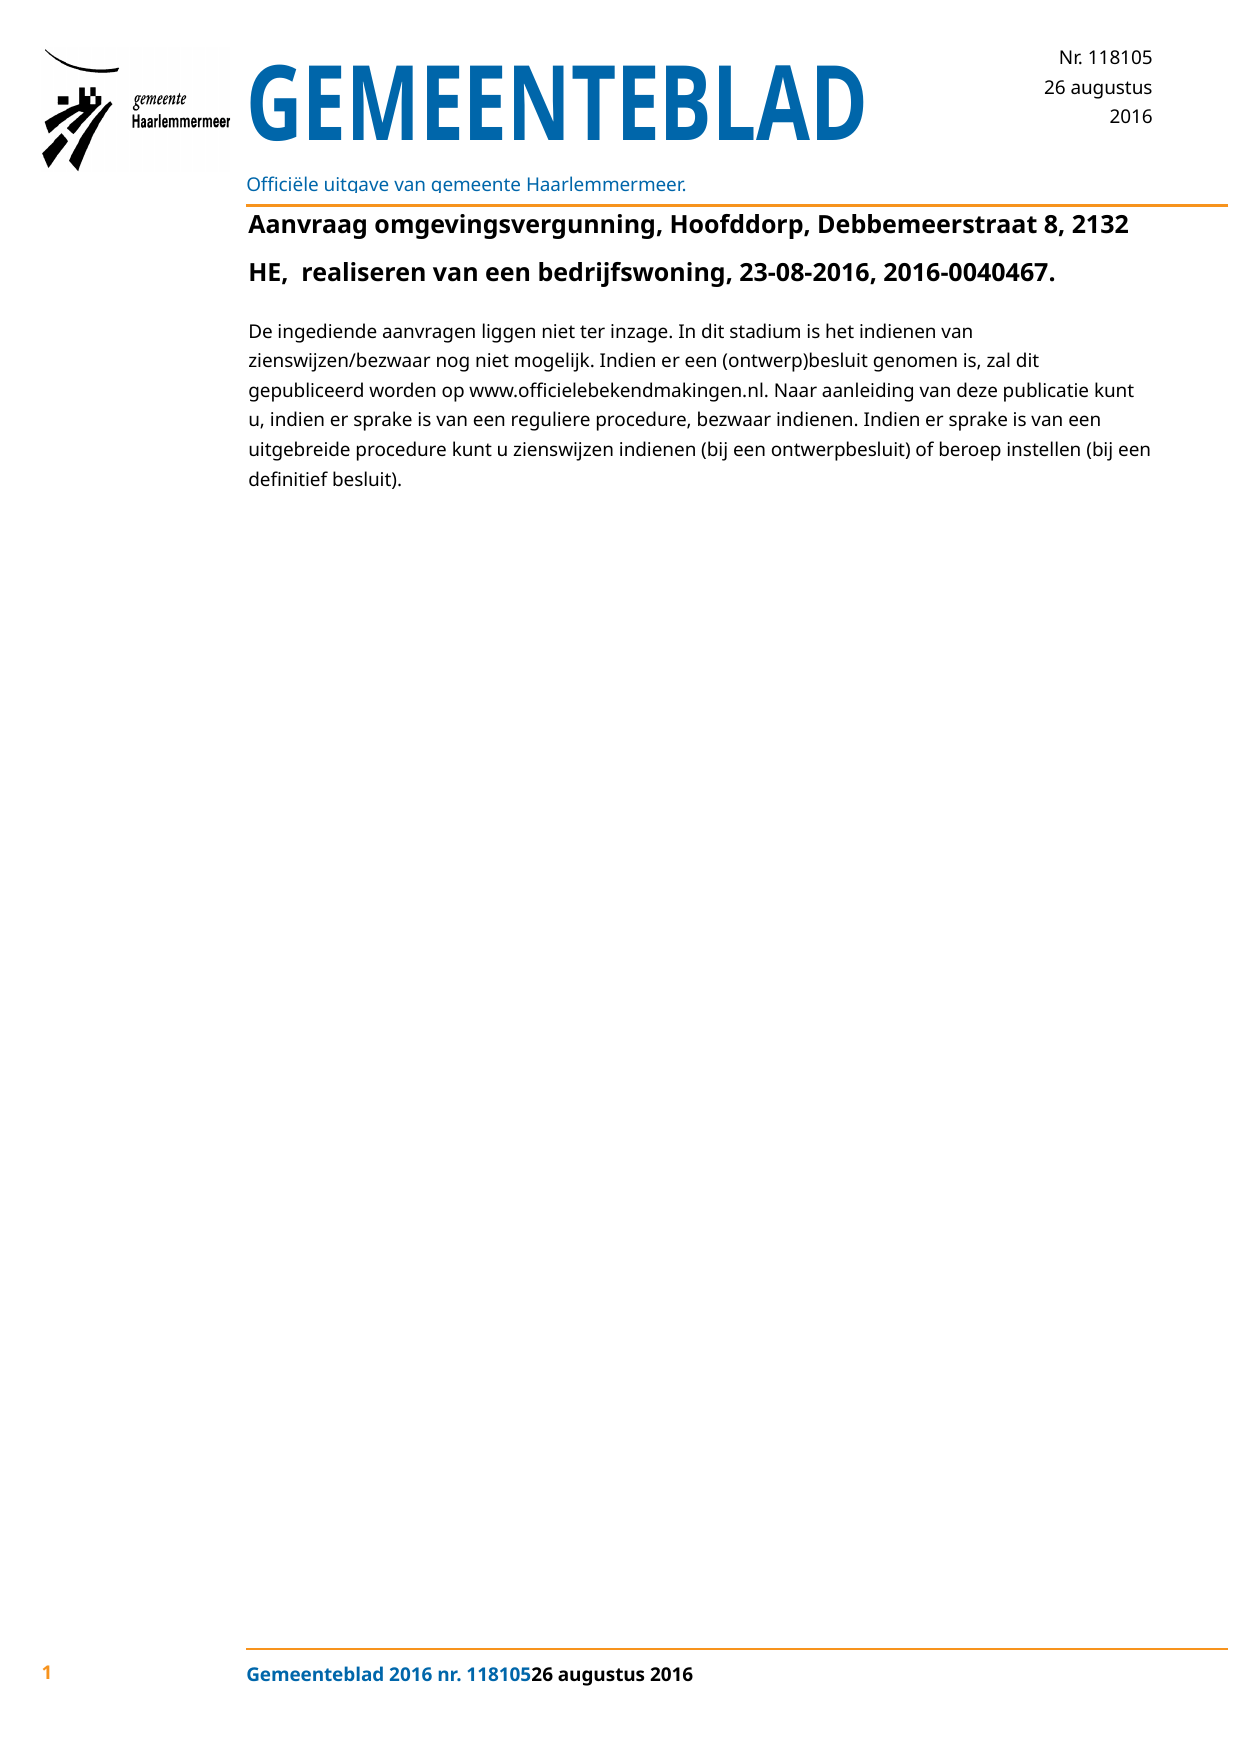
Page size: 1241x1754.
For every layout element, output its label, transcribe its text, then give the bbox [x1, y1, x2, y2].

text Aanvraag omgevingsvergunning, Hoofddorp, Debbemeerstraat 8, 2132 HE, realiseren van een bedrijfswoning, 23-08-2016, 2016-0040467. [248, 207, 1152, 288]
picture [41, 47, 231, 172]
text De ingediende aanvragen liggen niet ter inzage. In dit stadium is het indienen van zienswijzen/bezwaar nog niet mogelijk. Indien er een (ontwerp)besluit genomen is, zal dit gepubliceerd worden op www.officielebekendmakingen.nl. Naar aanleiding van deze publicatie kunt u, indien er sprake is van een reguliere procedure, bezwaar indienen. Indien er sprake is van een uitgebreide procedure kunt u zienswijzen indienen (bij een ontwerpbesluit) of beroep instellen (bij een definitief besluit). [248, 318, 1152, 492]
